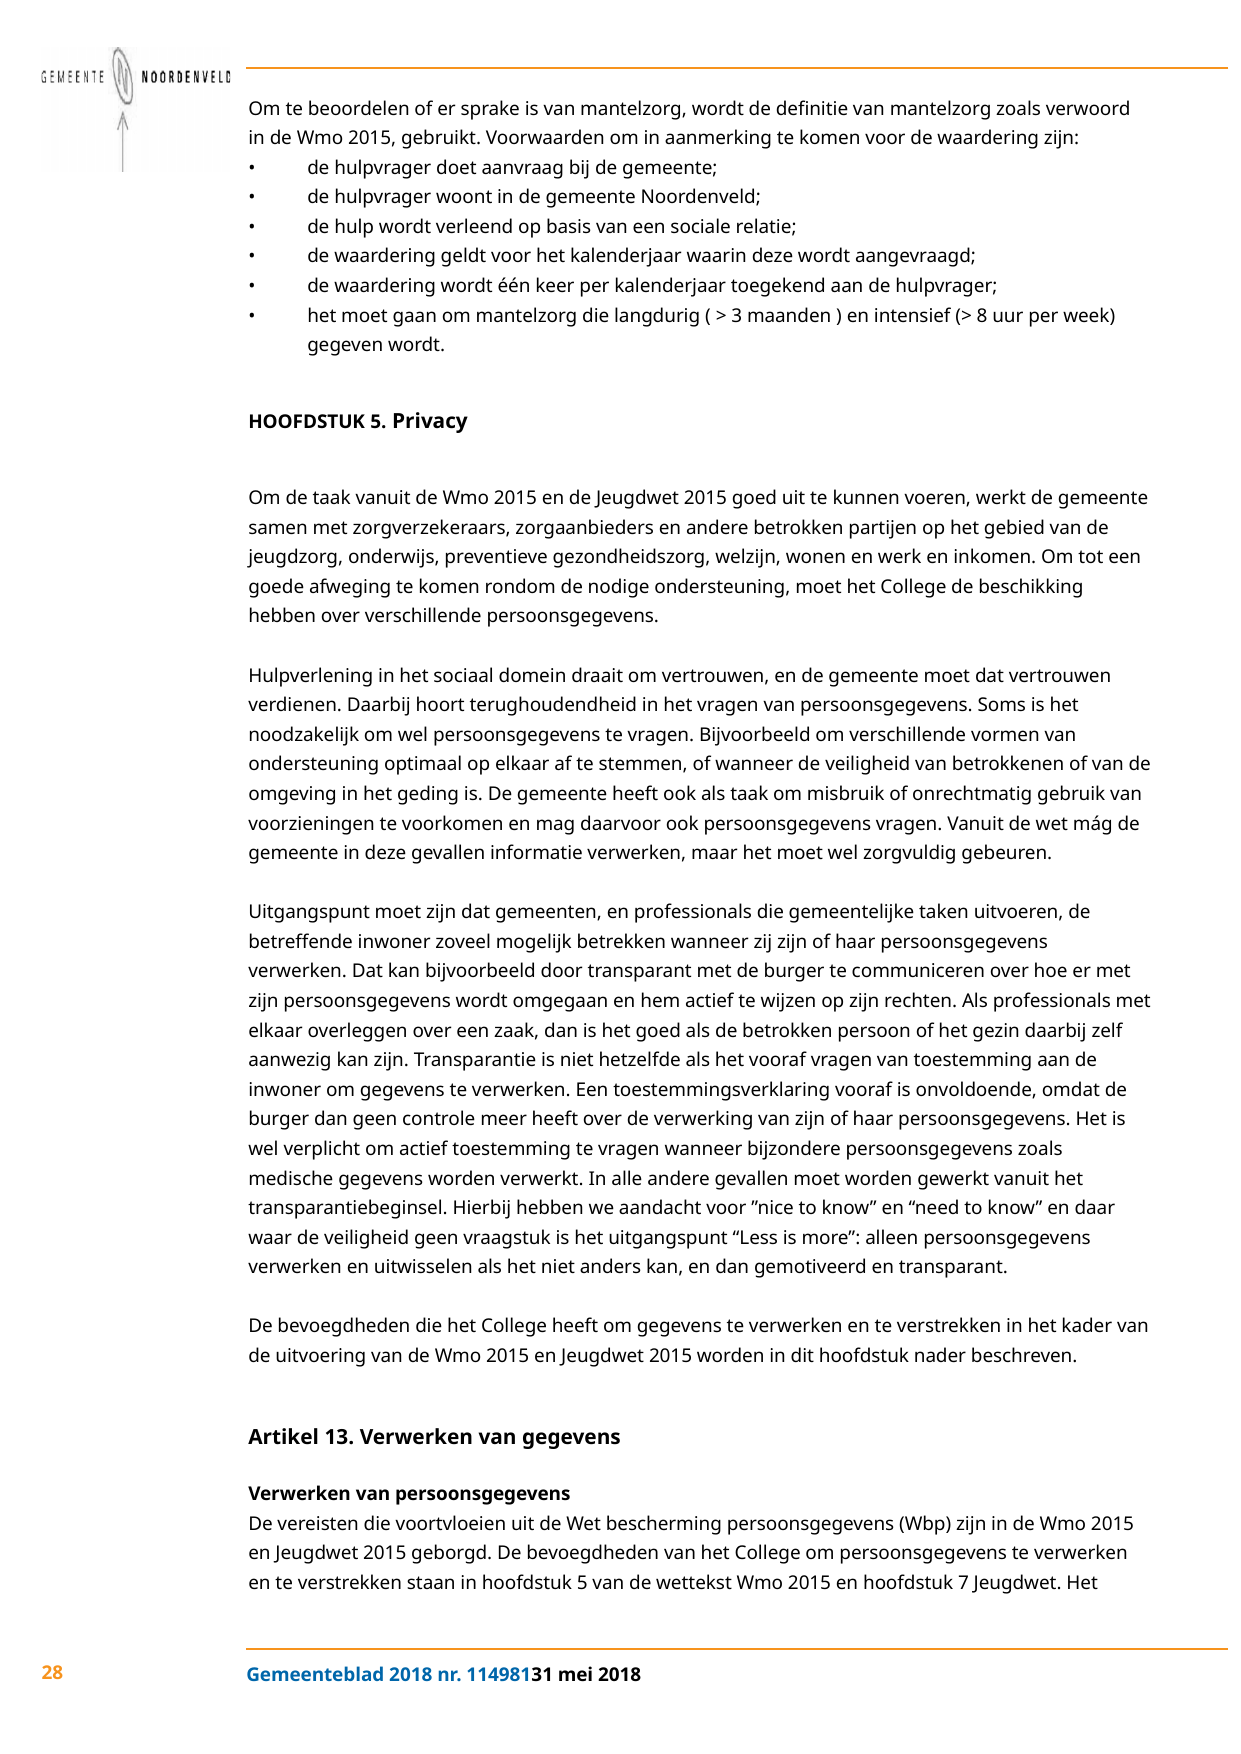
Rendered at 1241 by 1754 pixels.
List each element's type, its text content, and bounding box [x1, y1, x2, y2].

list de hulpvrager woont in de gemeente Noordenveld; [248, 183, 1152, 209]
list de waardering geldt voor het kalenderjaar waarin deze wordt aangevraagd; [248, 243, 1152, 268]
text Om te beoordelen of er sprake is van mantelzorg, wordt de definitie van mantelzorg zoals verwoord in de Wmo 2015, gebruikt. Voorwaarden om in aanmerking te komen voor de waardering zijn: [248, 95, 1152, 150]
list de hulp wordt verleend op basis van een sociale relatie; [248, 213, 1152, 239]
list het moet gaan om mantelzorg die langdurig ( > 3 maanden ) en intensief (> 8 uur per week) gegeven wordt. [248, 302, 1152, 357]
text Uitgangspunt moet zijn dat gemeenten, en professionals die gemeentelijke taken uitvoeren, de betreffende inwoner zoveel mogelijk betrekken wanneer zij zijn of haar persoonsgegevens verwerken. Dat kan bijvoorbeeld door transparant met de burger te communiceren over hoe er met zijn persoonsgegevens wordt omgegaan en hem actief te wijzen op zijn rechten. Als professionals met elkaar overleggen over een zaak, dan is het goed als de betrokken persoon of het gezin daarbij zelf aanwezig kan zijn. Transparantie is niet hetzelfde als het vooraf vragen van toestemming aan de inwoner om gegevens te verwerken. Een toestemmingsverklaring vooraf is onvoldoende, omdat de burger dan geen controle meer heeft over de verwerking van zijn of haar persoonsgegevens. Het is wel verplicht om actief toestemming te vragen wanneer bijzondere persoonsgegevens zoals medische gegevens worden verwerkt. In alle andere gevallen moet worden gewerkt vanuit het transparantiebeginsel. Hierbij hebben we aandacht voor ”nice to know” en “need to know” en daar waar de veiligheid geen vraagstuk is het uitgangspunt “Less is more”: alleen persoonsgegevens verwerken en uitwisselen als het niet anders kan, en dan gemotiveerd en transparant. [248, 898, 1152, 1279]
text De vereisten die voortvloeien uit de Wet bescherming persoonsgegevens (Wbp) zijn in de Wmo 2015 en Jeugdwet 2015 geborgd. De bevoegdheden van het College om persoonsgegevens te verwerken en te verstrekken staan in hoofdstuk 5 van de wettekst Wmo 2015 en hoofdstuk 7 Jeugdwet. Het [248, 1510, 1152, 1595]
picture [41, 47, 231, 172]
text De bevoegdheden die het College heeft om gegevens te verwerken en te verstrekken in het kader van de uitvoering van de Wmo 2015 en Jeugdwet 2015 worden in dit hoofdstuk nader beschreven. [248, 1313, 1152, 1368]
list de waardering wordt één keer per kalenderjaar toegekend aan de hulpvrager; [248, 272, 1152, 298]
text Om de taak vanuit de Wmo 2015 en de Jeugdwet 2015 goed uit te kunnen voeren, werkt de gemeente samen met zorgverzekeraars, zorgaanbieders en andere betrokken partijen op het gebied van de jeugdzorg, onderwijs, preventieve gezondheidszorg, welzijn, wonen en werk en inkomen. Om tot een goede afweging te komen rondom de nodige ondersteuning, moet het College de beschikking hebben over verschillende persoonsgegevens. [248, 484, 1152, 628]
text HOOFDSTUK 5. Privacy [248, 407, 1152, 435]
text Hulpverlening in het sociaal domein draait om vertrouwen, en de gemeente moet dat vertrouwen verdienen. Daarbij hoort terughoudendheid in het vragen van persoonsgegevens. Soms is het noodzakelijk om wel persoonsgegevens te vragen. Bijvoorbeeld om verschillende vormen van ondersteuning optimaal op elkaar af te stemmen, of wanneer de veiligheid van betrokkenen of van de omgeving in het geding is. De gemeente heeft ook als taak om misbruik of onrechtmatig gebruik van voorzieningen te voorkomen en mag daarvoor ook persoonsgegevens vragen. Vanuit de wet mág de gemeente in deze gevallen informatie verwerken, maar het moet wel zorgvuldig gebeuren. [248, 662, 1152, 865]
text Artikel 13. Verwerken van gegevens [248, 1422, 1152, 1451]
text Verwerken van persoonsgegevens [248, 1480, 1152, 1506]
list de hulpvrager doet aanvraag bij de gemeente; [248, 154, 1152, 180]
